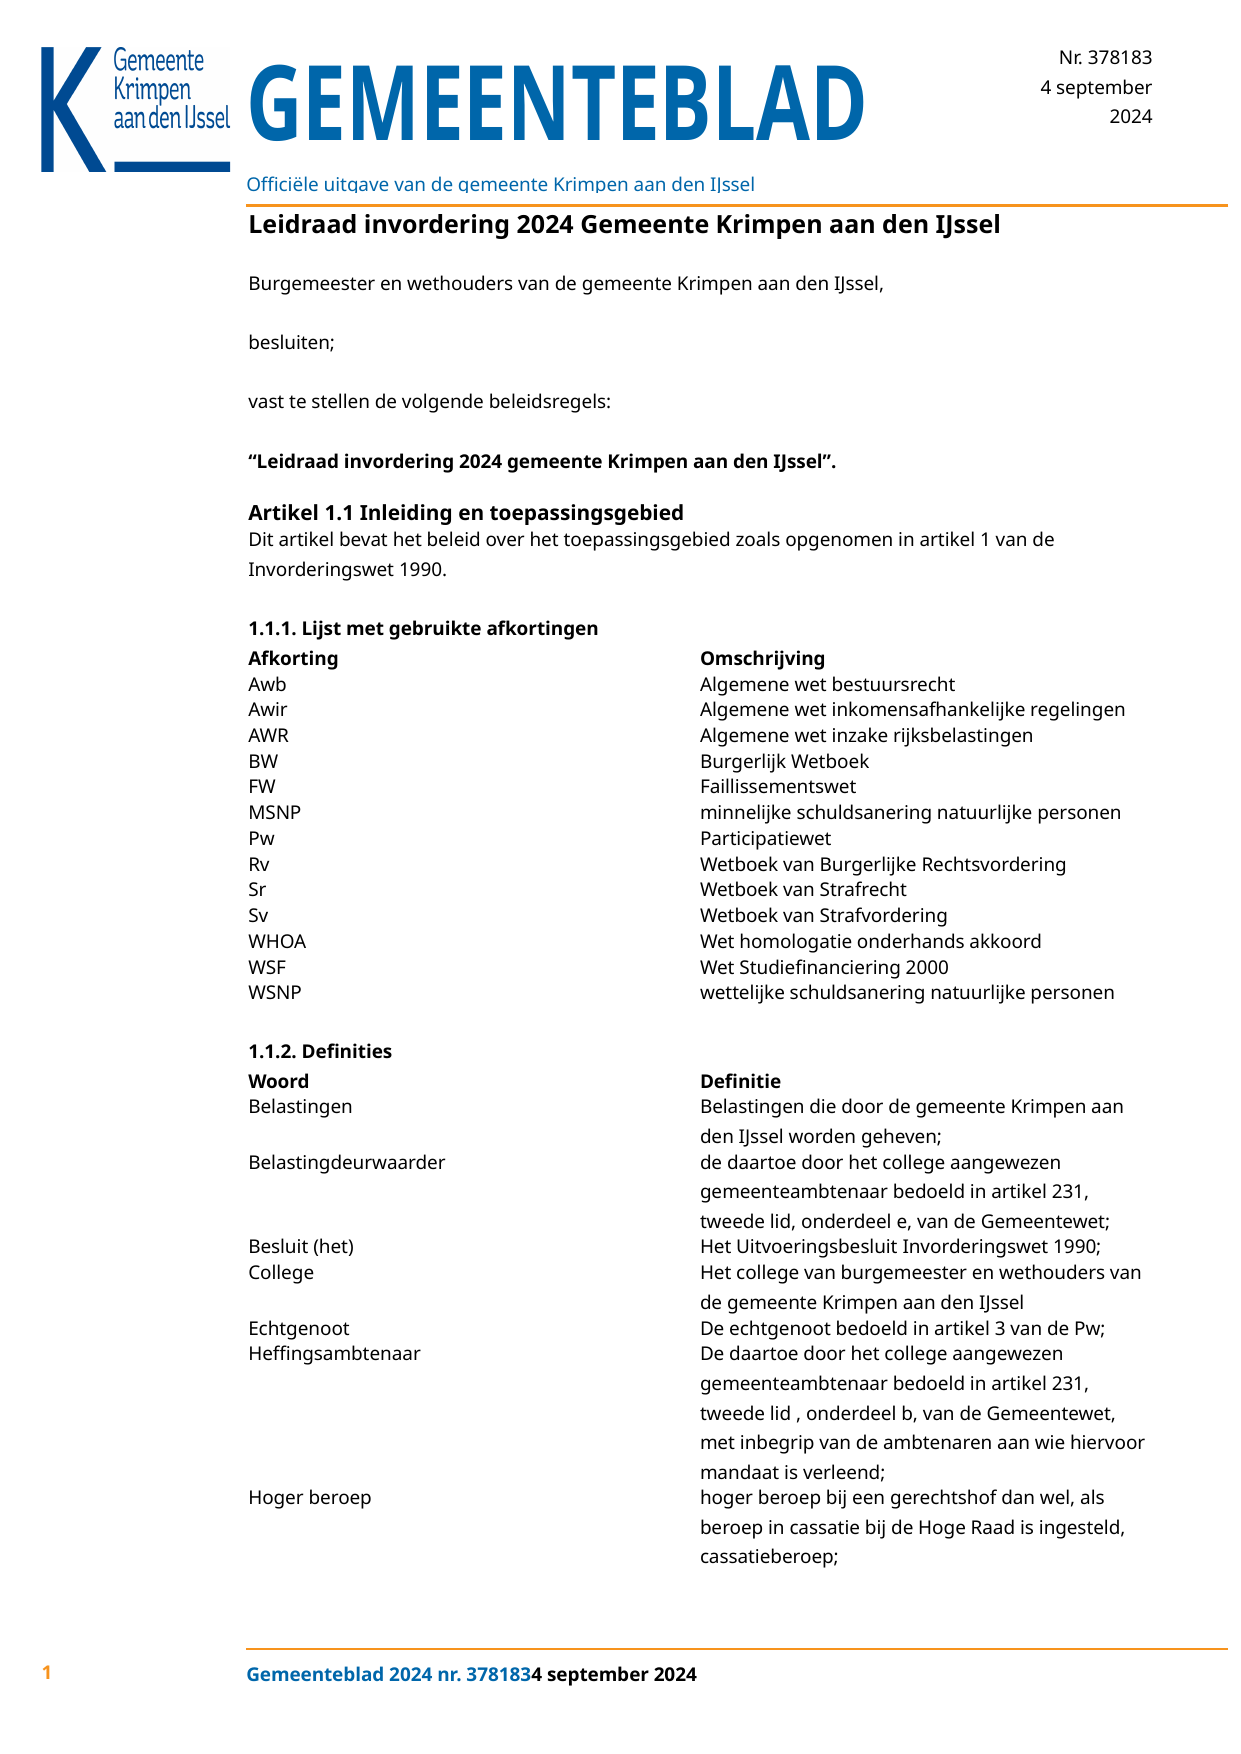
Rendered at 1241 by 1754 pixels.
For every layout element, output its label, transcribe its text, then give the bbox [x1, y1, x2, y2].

table_header Afkorting [248, 645, 700, 671]
table_header Omschrijving [700, 645, 1152, 671]
text Leidraad invordering 2024 Gemeente Krimpen aan den IJssel [248, 207, 1152, 241]
table_cell Algemene wet bestuursrecht [700, 671, 1152, 697]
text “Leidraad invordering 2024 gemeente Krimpen aan den IJssel”. [248, 448, 1152, 473]
table_cell Belastingen [248, 1094, 700, 1149]
table_cell hoger beroep bij een gerechtshof dan wel, als beroep in cassatie bij de Hoge Raad is ingesteld, cassatieberoep; [700, 1485, 1152, 1569]
text 1.1.2. Definities [248, 1038, 1152, 1064]
table_cell Wetboek van Strafrecht [700, 877, 1152, 902]
table_cell Belastingen die door de gemeente Krimpen aan den IJssel worden geheven; [700, 1094, 1152, 1149]
table_cell De daartoe door het college aangewezen gemeenteambtenaar bedoeld in artikel 231, tweede lid , onderdeel b, van de Gemeentewet, met inbegrip van de ambtenaren aan wie hiervoor mandaat is verleend; [700, 1341, 1152, 1484]
table_cell WHOA [248, 928, 700, 954]
table_cell WSNP [248, 980, 700, 1005]
table_cell Echtgenoot [248, 1315, 700, 1341]
table_cell Hoger beroep [248, 1485, 700, 1569]
text Burgemeester en wethouders van de gemeente Krimpen aan den IJssel, [248, 270, 1152, 296]
table_cell Heffingsambtenaar [248, 1341, 700, 1484]
table_cell Wetboek van Burgerlijke Rechtsvordering [700, 851, 1152, 877]
table_cell MSNP [248, 800, 700, 825]
text Artikel 1.1 Inleiding en toepassingsgebied [248, 498, 1152, 527]
table_cell WSF [248, 954, 700, 979]
table_cell Awir [248, 697, 700, 722]
table_cell AWR [248, 722, 700, 748]
table_cell Het college van burgemeester en wethouders van de gemeente Krimpen aan den IJssel [700, 1260, 1152, 1315]
picture [41, 47, 231, 172]
table_cell Algemene wet inzake rijksbelastingen [700, 722, 1152, 748]
table_cell Burgerlijk Wetboek [700, 748, 1152, 774]
table_cell Awb [248, 671, 700, 697]
text Dit artikel bevat het beleid over het toepassingsgebied zoals opgenomen in artikel 1 van de Invorderingswet 1990. [248, 527, 1152, 582]
table_cell wettelijke schuldsanering natuurlijke personen [700, 980, 1152, 1005]
table_cell Besluit (het) [248, 1234, 700, 1259]
table_cell de daartoe door het college aangewezen gemeenteambtenaar bedoeld in artikel 231, tweede lid, onderdeel e, van de Gemeentewet; [700, 1149, 1152, 1234]
table_cell Wet homologatie onderhands akkoord [700, 928, 1152, 954]
table_cell Wetboek van Strafvordering [700, 903, 1152, 928]
table_cell Faillissementswet [700, 774, 1152, 799]
table_cell Pw [248, 825, 700, 851]
table_cell De echtgenoot bedoeld in artikel 3 van de Pw; [700, 1315, 1152, 1341]
table_cell Sr [248, 877, 700, 902]
text besluiten; [248, 329, 1152, 355]
table_cell Algemene wet inkomensafhankelijke regelingen [700, 697, 1152, 722]
table_header Woord [248, 1068, 700, 1093]
table_header Definitie [700, 1068, 1152, 1093]
text vast te stellen de volgende beleidsregels: [248, 389, 1152, 414]
table_cell BW [248, 748, 700, 774]
table_cell Belastingdeurwaarder [248, 1149, 700, 1234]
table_cell Het Uitvoeringsbesluit Invorderingswet 1990; [700, 1234, 1152, 1259]
table_cell Sv [248, 903, 700, 928]
table_cell Wet Studiefinanciering 2000 [700, 954, 1152, 979]
text 1.1.1. Lijst met gebruikte afkortingen [248, 615, 1152, 641]
table_cell minnelijke schuldsanering natuurlijke personen [700, 800, 1152, 825]
table_cell Rv [248, 851, 700, 877]
table_cell Participatiewet [700, 825, 1152, 851]
table_cell College [248, 1260, 700, 1315]
table_cell FW [248, 774, 700, 799]
